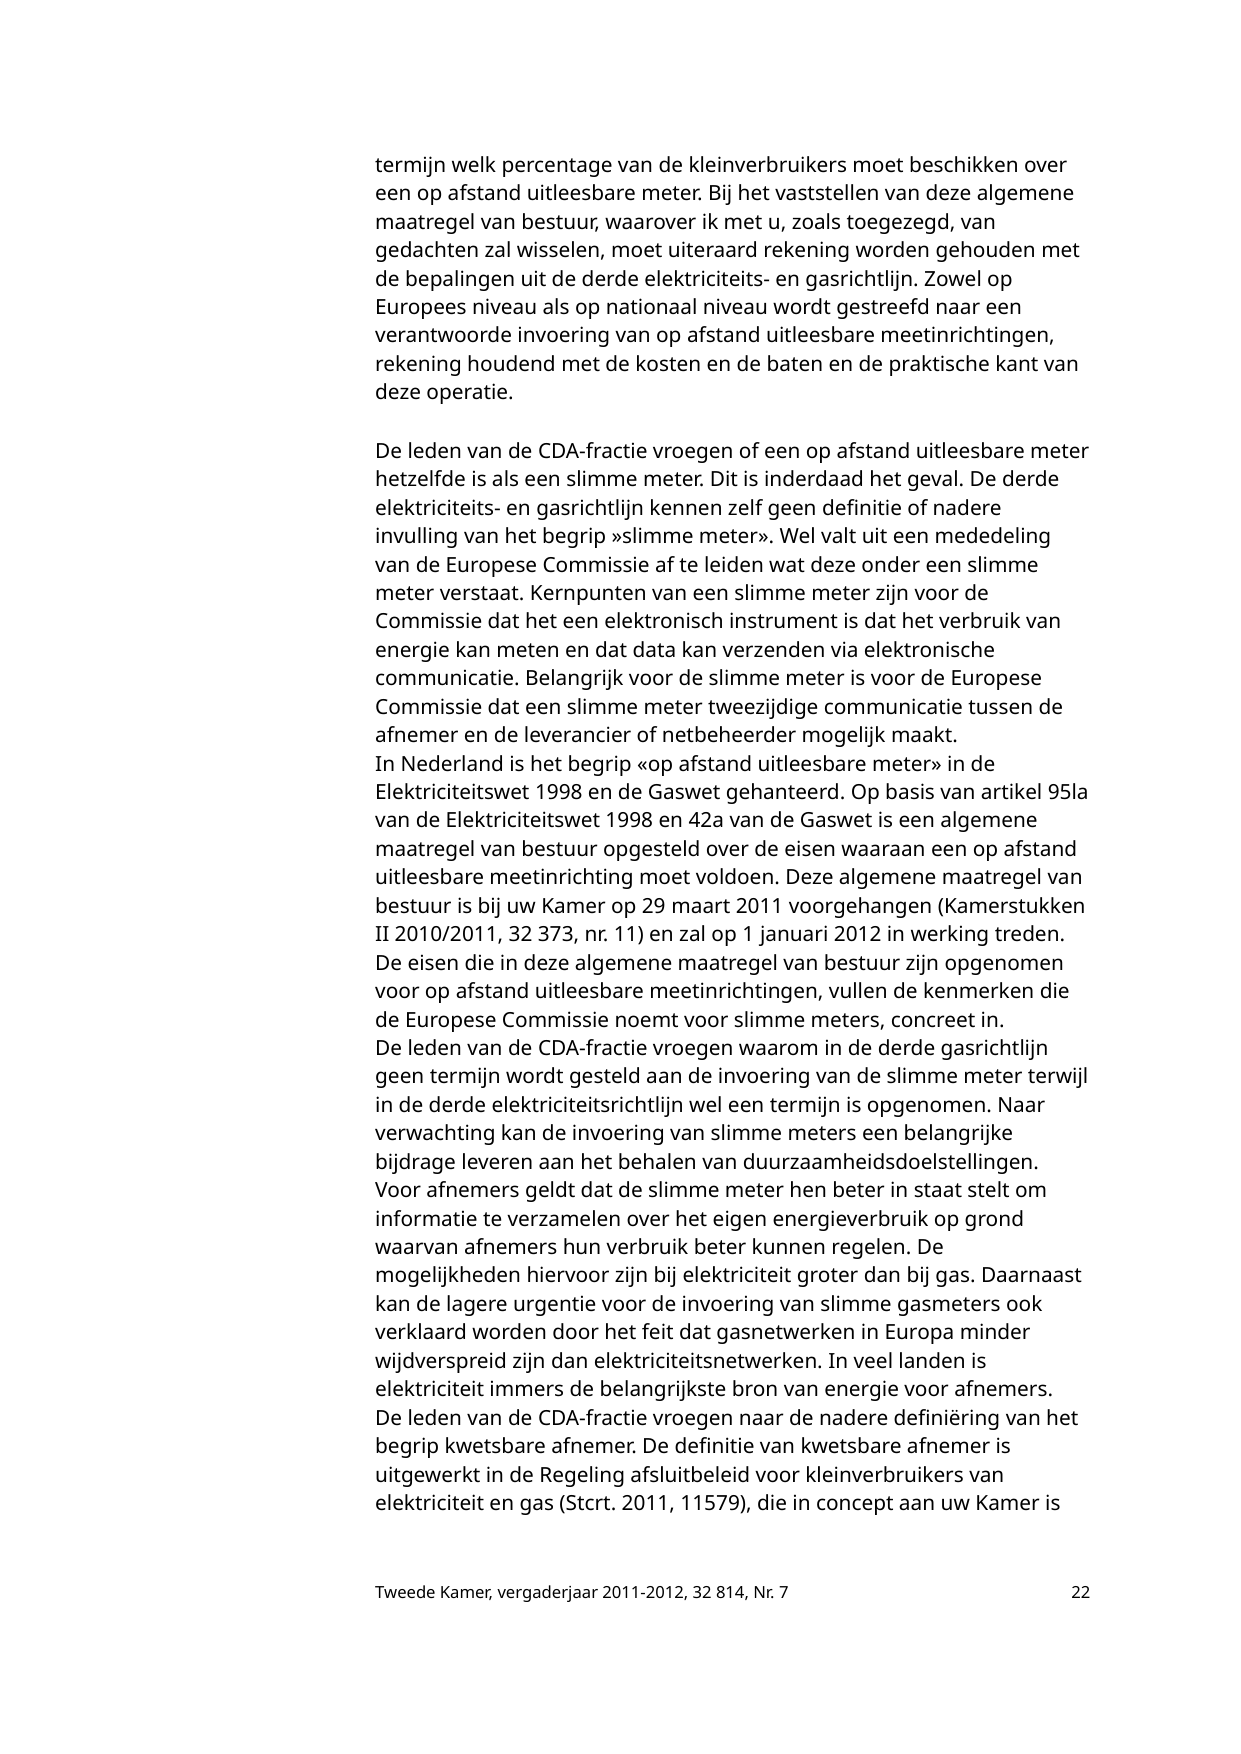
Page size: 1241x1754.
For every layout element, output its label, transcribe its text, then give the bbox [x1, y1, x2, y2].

text termijn welk percentage van de kleinverbruikers moet beschikken over een op afstand uitleesbare meter. Bij het vaststellen van deze algemene maatregel van bestuur, waarover ik met u, zoals toegezegd, van gedachten zal wisselen, moet uiteraard rekening worden gehouden met de bepalingen uit de derde elektriciteits- en gasrichtlijn. Zowel op Europees niveau als op nationaal niveau wordt gestreefd naar een verantwoorde invoering van op afstand uitleesbare meetinrichtingen, rekening houdend met de kosten en de baten en de praktische kant van deze operatie. [375, 150, 1090, 406]
text De leden van de CDA-fractie vroegen of een op afstand uitleesbare meter hetzelfde is als een slimme meter. Dit is inderdaad het geval. De derde elektriciteits- en gasrichtlijn kennen zelf geen definitie of nadere invulling van het begrip »slimme meter». Wel valt uit een mededeling van de Europese Commissie af te leiden wat deze onder een slimme meter verstaat. Kernpunten van een slimme meter zijn voor de Commissie dat het een elektronisch instrument is dat het verbruik van energie kan meten en dat data kan verzenden via elektronische communicatie. Belangrijk voor de slimme meter is voor de Europese Commissie dat een slimme meter tweezijdige communicatie tussen de afnemer en de leverancier of netbeheerder mogelijk maakt. [375, 436, 1090, 749]
text De leden van de CDA-fractie vroegen naar de nadere definiëring van het begrip kwetsbare afnemer. De definitie van kwetsbare afnemer is uitgewerkt in de Regeling afsluitbeleid voor kleinverbruikers van elektriciteit en gas (Stcrt. 2011, 11579), die in concept aan uw Kamer is [375, 1403, 1090, 1517]
text In Nederland is het begrip «op afstand uitleesbare meter» in de Elektriciteitswet 1998 en de Gaswet gehanteerd. Op basis van artikel 95la van de Elektriciteitswet 1998 en 42a van de Gaswet is een algemene maatregel van bestuur opgesteld over de eisen waaraan een op afstand uitleesbare meetinrichting moet voldoen. Deze algemene maatregel van bestuur is bij uw Kamer op 29 maart 2011 voorgehangen (Kamerstukken II 2010/2011, 32 373, nr. 11) en zal op 1 januari 2012 in werking treden. De eisen die in deze algemene maatregel van bestuur zijn opgenomen voor op afstand uitleesbare meetinrichtingen, vullen de kenmerken die de Europese Commissie noemt voor slimme meters, concreet in. [375, 749, 1090, 1033]
text De leden van de CDA-fractie vroegen waarom in de derde gasrichtlijn geen termijn wordt gesteld aan de invoering van de slimme meter terwijl in de derde elektriciteitsrichtlijn wel een termijn is opgenomen. Naar verwachting kan de invoering van slimme meters een belangrijke bijdrage leveren aan het behalen van duurzaamheidsdoelstellingen. Voor afnemers geldt dat de slimme meter hen beter in staat stelt om informatie te verzamelen over het eigen energieverbruik op grond waarvan afnemers hun verbruik beter kunnen regelen. De mogelijkheden hiervoor zijn bij elektriciteit groter dan bij gas. Daarnaast kan de lagere urgentie voor de invoering van slimme gasmeters ook verklaard worden door het feit dat gasnetwerken in Europa minder wijdverspreid zijn dan elektriciteitsnetwerken. In veel landen is elektriciteit immers de belangrijkste bron van energie voor afnemers. [375, 1033, 1090, 1403]
